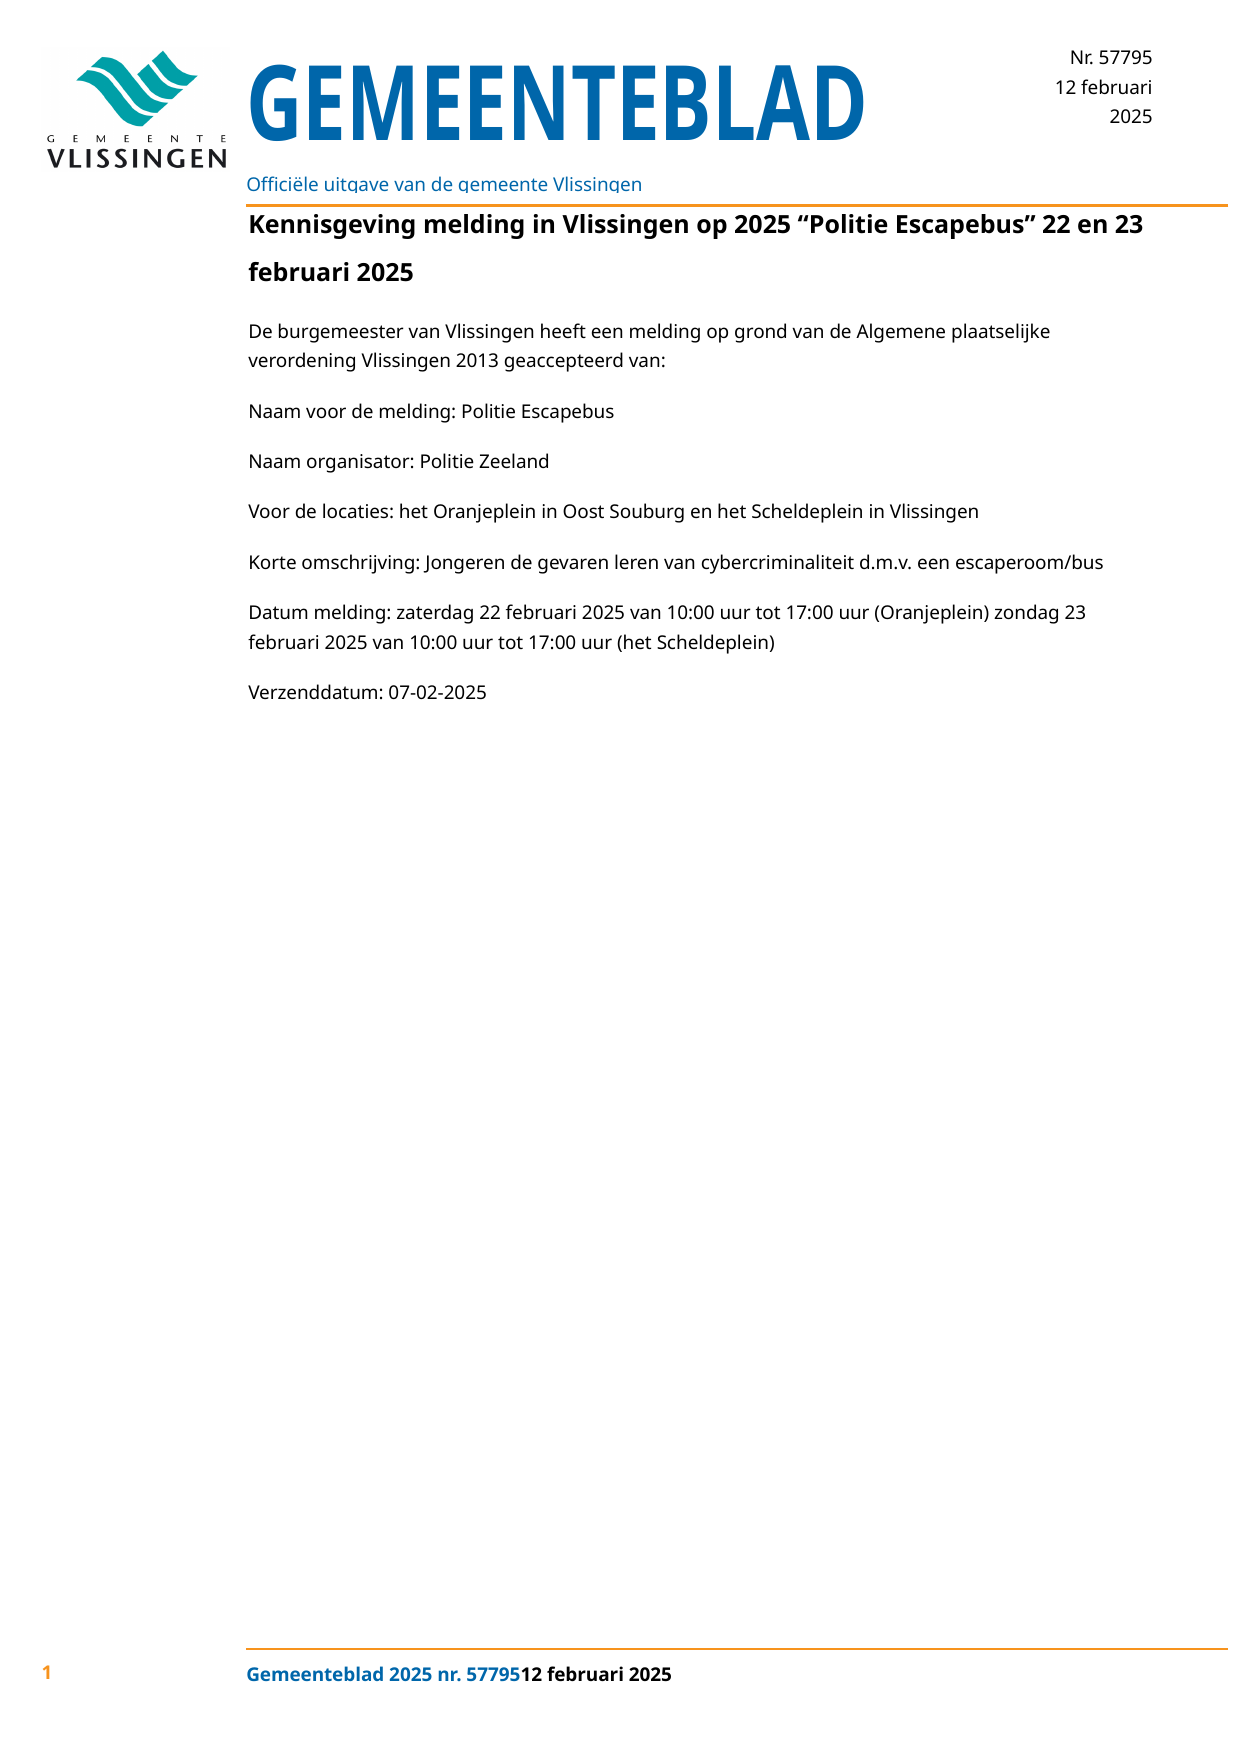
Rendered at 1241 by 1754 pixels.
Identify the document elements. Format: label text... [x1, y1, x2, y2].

text Kennisgeving melding in Vlissingen op 2025 “Politie Escapebus” 22 en 23 februari 2025 [248, 207, 1152, 288]
text Voor de locaties: het Oranjeplein in Oost Souburg en het Scheldeplein in Vlissingen [248, 499, 1152, 524]
text Datum melding: zaterdag 22 februari 2025 van 10:00 uur tot 17:00 uur (Oranjeplein) zondag 23 februari 2025 van 10:00 uur tot 17:00 uur (het Scheldeplein) [248, 599, 1152, 655]
picture [41, 47, 231, 172]
text Verzenddatum: 07-02-2025 [248, 679, 1152, 705]
text Korte omschrijving: Jongeren de gevaren leren van cybercriminaliteit d.m.v. een escaperoom/bus [248, 549, 1152, 575]
text De burgemeester van Vlissingen heeft een melding op grond van de Algemene plaatselijke verordening Vlissingen 2013 geaccepteerd van: [248, 318, 1152, 373]
text Naam voor de melding: Politie Escapebus [248, 398, 1152, 424]
text Naam organisator: Politie Zeeland [248, 448, 1152, 474]
